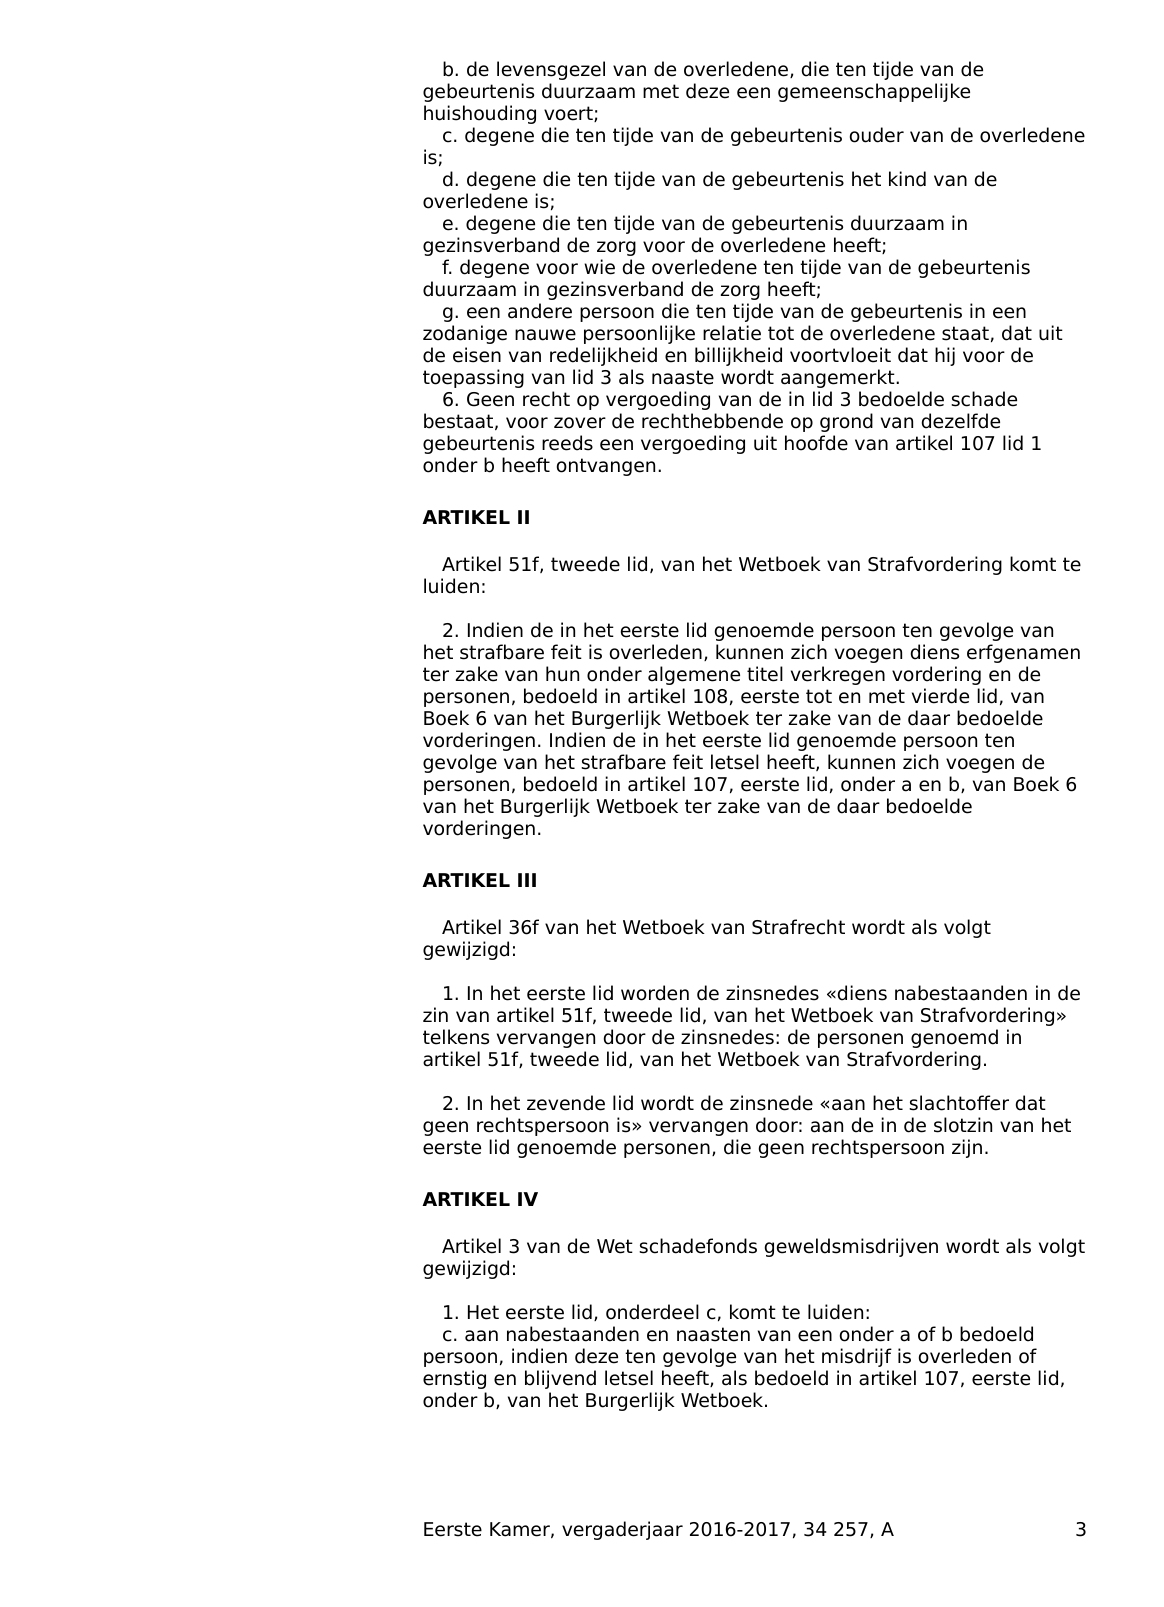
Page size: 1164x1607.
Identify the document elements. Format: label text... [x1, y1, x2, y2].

text Artikel 51f, tweede lid, van het Wetboek van Strafvordering komt te luiden: [422, 554, 1087, 598]
text Artikel 36f van het Wetboek van Strafrecht wordt als volgt gewijzigd: [422, 917, 1087, 961]
text c. degene die ten tijde van de gebeurtenis ouder van de overledene is; [422, 125, 1087, 169]
text g. een andere persoon die ten tijde van de gebeurtenis in een zodanige nauwe persoonlijke relatie tot de overledene staat, dat uit de eisen van redelijkheid en billijkheid voortvloeit dat hij voor de toepassing van lid 3 als naaste wordt aangemerkt. [422, 301, 1087, 389]
text b. de levensgezel van de overledene, die ten tijde van de gebeurtenis duurzaam met deze een gemeenschappelijke huishouding voert; [422, 59, 1087, 125]
text 6. Geen recht op vergoeding van de in lid 3 bedoelde schade bestaat, voor zover de rechthebbende op grond van dezelfde gebeurtenis reeds een vergoeding uit hoofde van artikel 107 lid 1 onder b heeft ontvangen. [422, 389, 1087, 477]
text c. aan nabestaanden en naasten van een onder a of b bedoeld persoon, indien deze ten gevolge van het misdrijf is overleden of ernstig en blijvend letsel heeft, als bedoeld in artikel 107, eerste lid, onder b, van het Burgerlijk Wetboek. [422, 1324, 1087, 1412]
text f. degene voor wie de overledene ten tijde van de gebeurtenis duurzaam in gezinsverband de zorg heeft; [422, 257, 1087, 301]
subtitle ARTIKEL II [422, 507, 1087, 529]
text 1. In het eerste lid worden de zinsnedes «diens nabestaanden in de zin van artikel 51f, tweede lid, van het Wetboek van Strafvordering» telkens vervangen door de zinsnedes: de personen genoemd in artikel 51f, tweede lid, van het Wetboek van Strafvordering. [422, 983, 1087, 1071]
text Artikel 3 van de Wet schadefonds geweldsmisdrijven wordt als volgt gewijzigd: [422, 1236, 1087, 1280]
text d. degene die ten tijde van de gebeurtenis het kind van de overledene is; [422, 169, 1087, 213]
text e. degene die ten tijde van de gebeurtenis duurzaam in gezinsverband de zorg voor de overledene heeft; [422, 213, 1087, 257]
subtitle ARTIKEL IV [422, 1189, 1087, 1211]
text 1. Het eerste lid, onderdeel c, komt te luiden: [422, 1302, 1087, 1324]
text 2. Indien de in het eerste lid genoemde persoon ten gevolge van het strafbare feit is overleden, kunnen zich voegen diens erfgenamen ter zake van hun onder algemene titel verkregen vordering en de personen, bedoeld in artikel 108, eerste tot en met vierde lid, van Boek 6 van het Burgerlijk Wetboek ter zake van de daar bedoelde vorderingen. Indien de in het eerste lid genoemde persoon ten gevolge van het strafbare feit letsel heeft, kunnen zich voegen de personen, bedoeld in artikel 107, eerste lid, onder a en b, van Boek 6 van het Burgerlijk Wetboek ter zake van de daar bedoelde vorderingen. [422, 620, 1087, 839]
text 2. In het zevende lid wordt de zinsnede «aan het slachtoffer dat geen rechtspersoon is» vervangen door: aan de in de slotzin van het eerste lid genoemde personen, die geen rechtspersoon zijn. [422, 1093, 1087, 1159]
subtitle ARTIKEL III [422, 869, 1087, 892]
